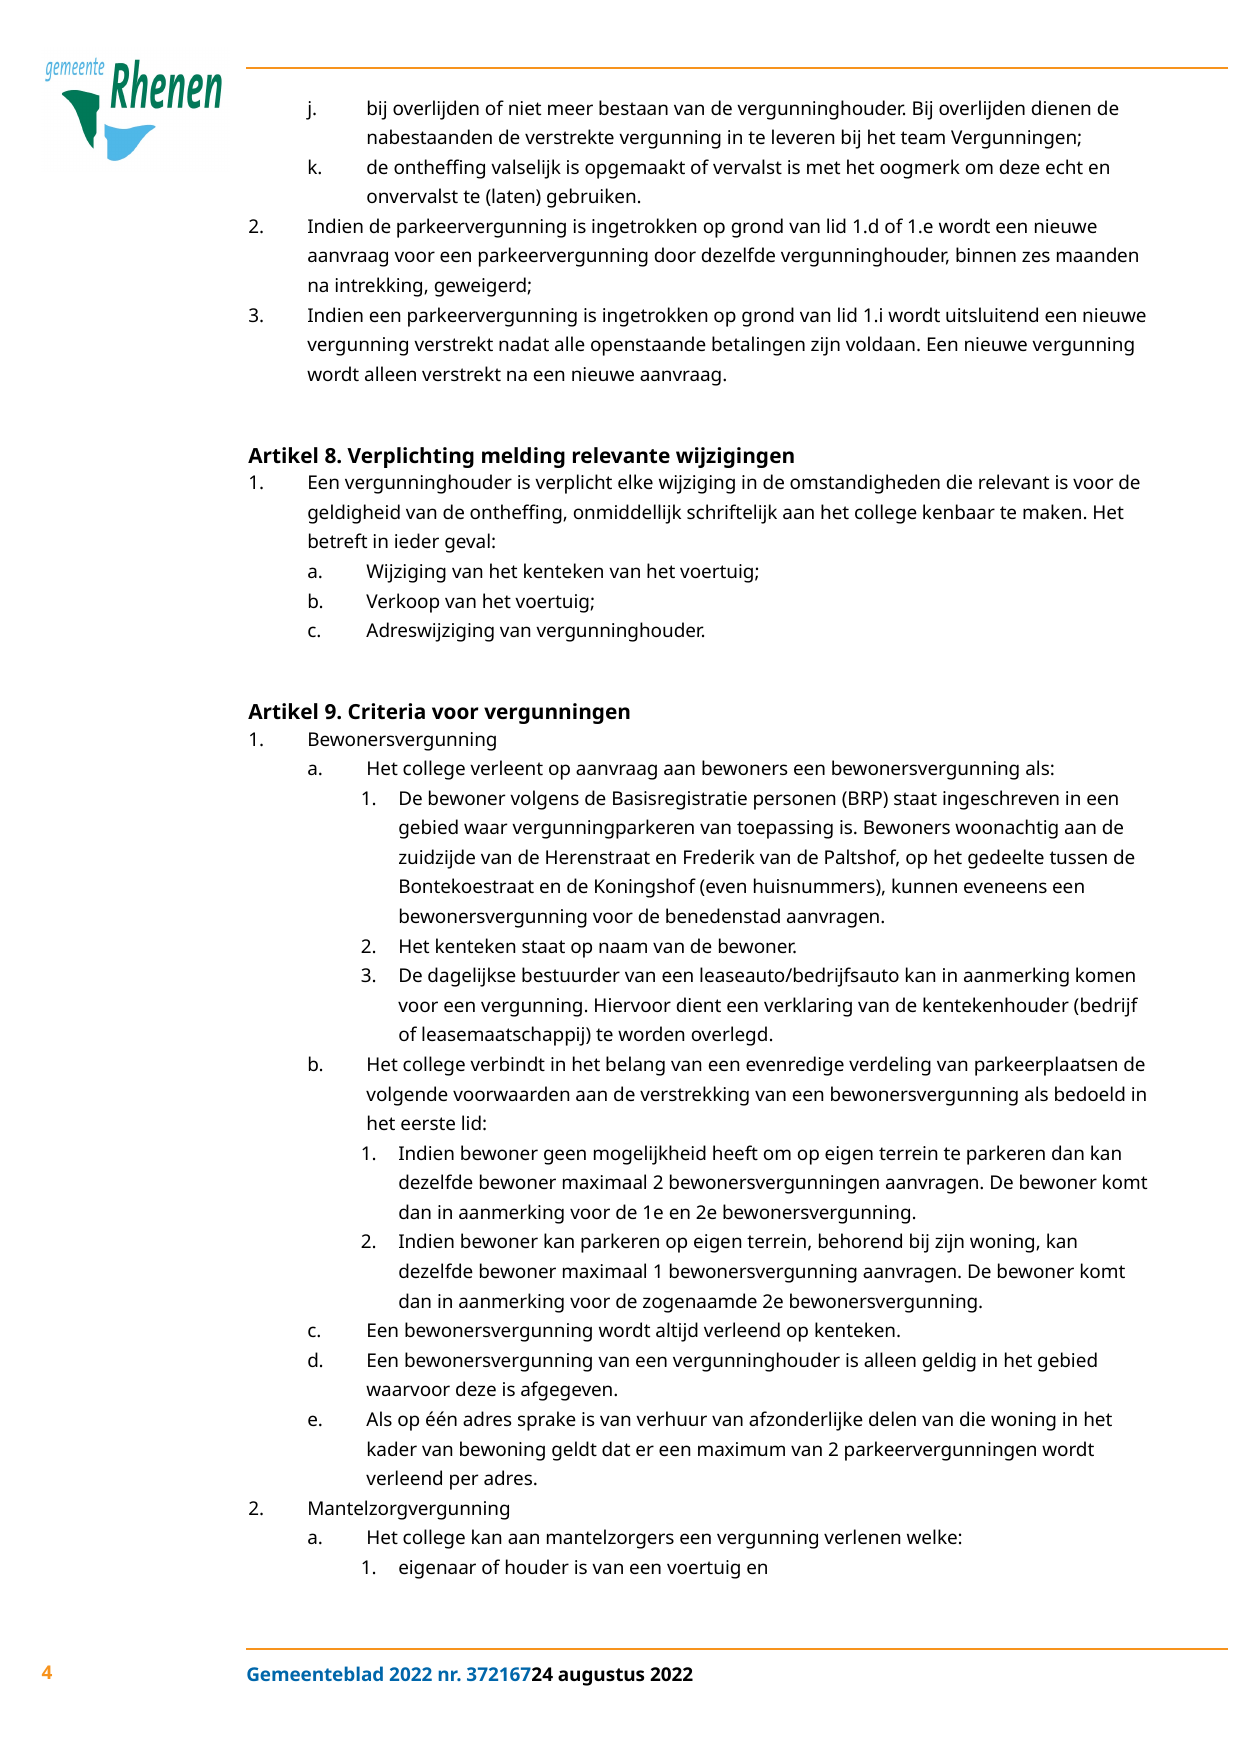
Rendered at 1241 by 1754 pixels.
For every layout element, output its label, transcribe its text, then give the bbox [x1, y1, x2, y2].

list Het college kan aan mantelzorgers een vergunning verlenen welke: [307, 1524, 1152, 1550]
list Adreswijziging van vergunninghouder. [307, 617, 1152, 643]
list eigenaar of houder is van een voertuig en [361, 1554, 1152, 1580]
list Indien bewoner kan parkeren op eigen terrein, behorend bij zijn woning, kan dezelfde bewoner maximaal 1 bewonersvergunning aanvragen. De bewoner komt dan in aanmerking voor de zogenaamde 2e bewonersvergunning. [361, 1229, 1152, 1314]
list De dagelijkse bestuurder van een leaseauto/bedrijfsauto kan in aanmerking komen voor een vergunning. Hiervoor dient een verklaring van de kentekenhouder (bedrijf of leasemaatschappij) te worden overlegd. [361, 962, 1152, 1047]
list Indien de parkeervergunning is ingetrokken op grond van lid 1.d of 1.e wordt een nieuwe aanvraag voor een parkeervergunning door dezelfde vergunninghouder, binnen zes maanden na intrekking, geweigerd; [248, 213, 1152, 298]
picture [41, 47, 231, 172]
list Een vergunninghouder is verplicht elke wijziging in de omstandigheden die relevant is voor de geldigheid van de ontheffing, onmiddellijk schriftelijk aan het college kenbaar te maken. Het betreft in ieder geval: [248, 469, 1152, 554]
text Artikel 8. Verplichting melding relevante wijzigingen [248, 441, 1152, 469]
list De bewoner volgens de Basisregistratie personen (BRP) staat ingeschreven in een gebied waar vergunningparkeren van toepassing is. Bewoners woonachtig aan de zuidzijde van de Herenstraat en Frederik van de Paltshof, op het gedeelte tussen de Bontekoestraat en de Koningshof (even huisnummers), kunnen eveneens een bewonersvergunning voor de benedenstad aanvragen. [361, 785, 1152, 929]
list Een bewonersvergunning van een vergunninghouder is alleen geldig in het gebied waarvoor deze is afgegeven. [307, 1347, 1152, 1402]
list Indien bewoner geen mogelijkheid heeft om op eigen terrein te parkeren dan kan dezelfde bewoner maximaal 2 bewonersvergunningen aanvragen. De bewoner komt dan in aanmerking voor de 1e en 2e bewonersvergunning. [361, 1140, 1152, 1225]
list Het college verleent op aanvraag aan bewoners een bewonersvergunning als: [307, 755, 1152, 781]
list Verkoop van het voertuig; [307, 588, 1152, 613]
list Indien een parkeervergunning is ingetrokken op grond van lid 1.i wordt uitsluitend een nieuwe vergunning verstrekt nadat alle openstaande betalingen zijn voldaan. Een nieuwe vergunning wordt alleen verstrekt na een nieuwe aanvraag. [248, 302, 1152, 387]
list bij overlijden of niet meer bestaan van de vergunninghouder. Bij overlijden dienen de nabestaanden de verstrekte vergunning in te leveren bij het team Vergunningen; [307, 95, 1152, 150]
list Een bewonersvergunning wordt altijd verleend op kenteken. [307, 1317, 1152, 1343]
list Het kenteken staat op naam van de bewoner. [361, 933, 1152, 959]
list Mantelzorgvergunning [248, 1495, 1152, 1521]
list Als op één adres sprake is van verhuur van afzonderlijke delen van die woning in het kader van bewoning geldt dat er een maximum van 2 parkeervergunningen wordt verleend per adres. [307, 1406, 1152, 1491]
text Artikel 9. Criteria voor vergunningen [248, 697, 1152, 726]
list de ontheffing valselijk is opgemaakt of vervalst is met het oogmerk om deze echt en onvervalst te (laten) gebruiken. [307, 154, 1152, 209]
list Wijziging van het kenteken van het voertuig; [307, 558, 1152, 584]
list Bewonersvergunning [248, 726, 1152, 752]
list Het college verbindt in het belang van een evenredige verdeling van parkeerplaatsen de volgende voorwaarden aan de verstrekking van een bewonersvergunning als bedoeld in het eerste lid: [307, 1051, 1152, 1136]
